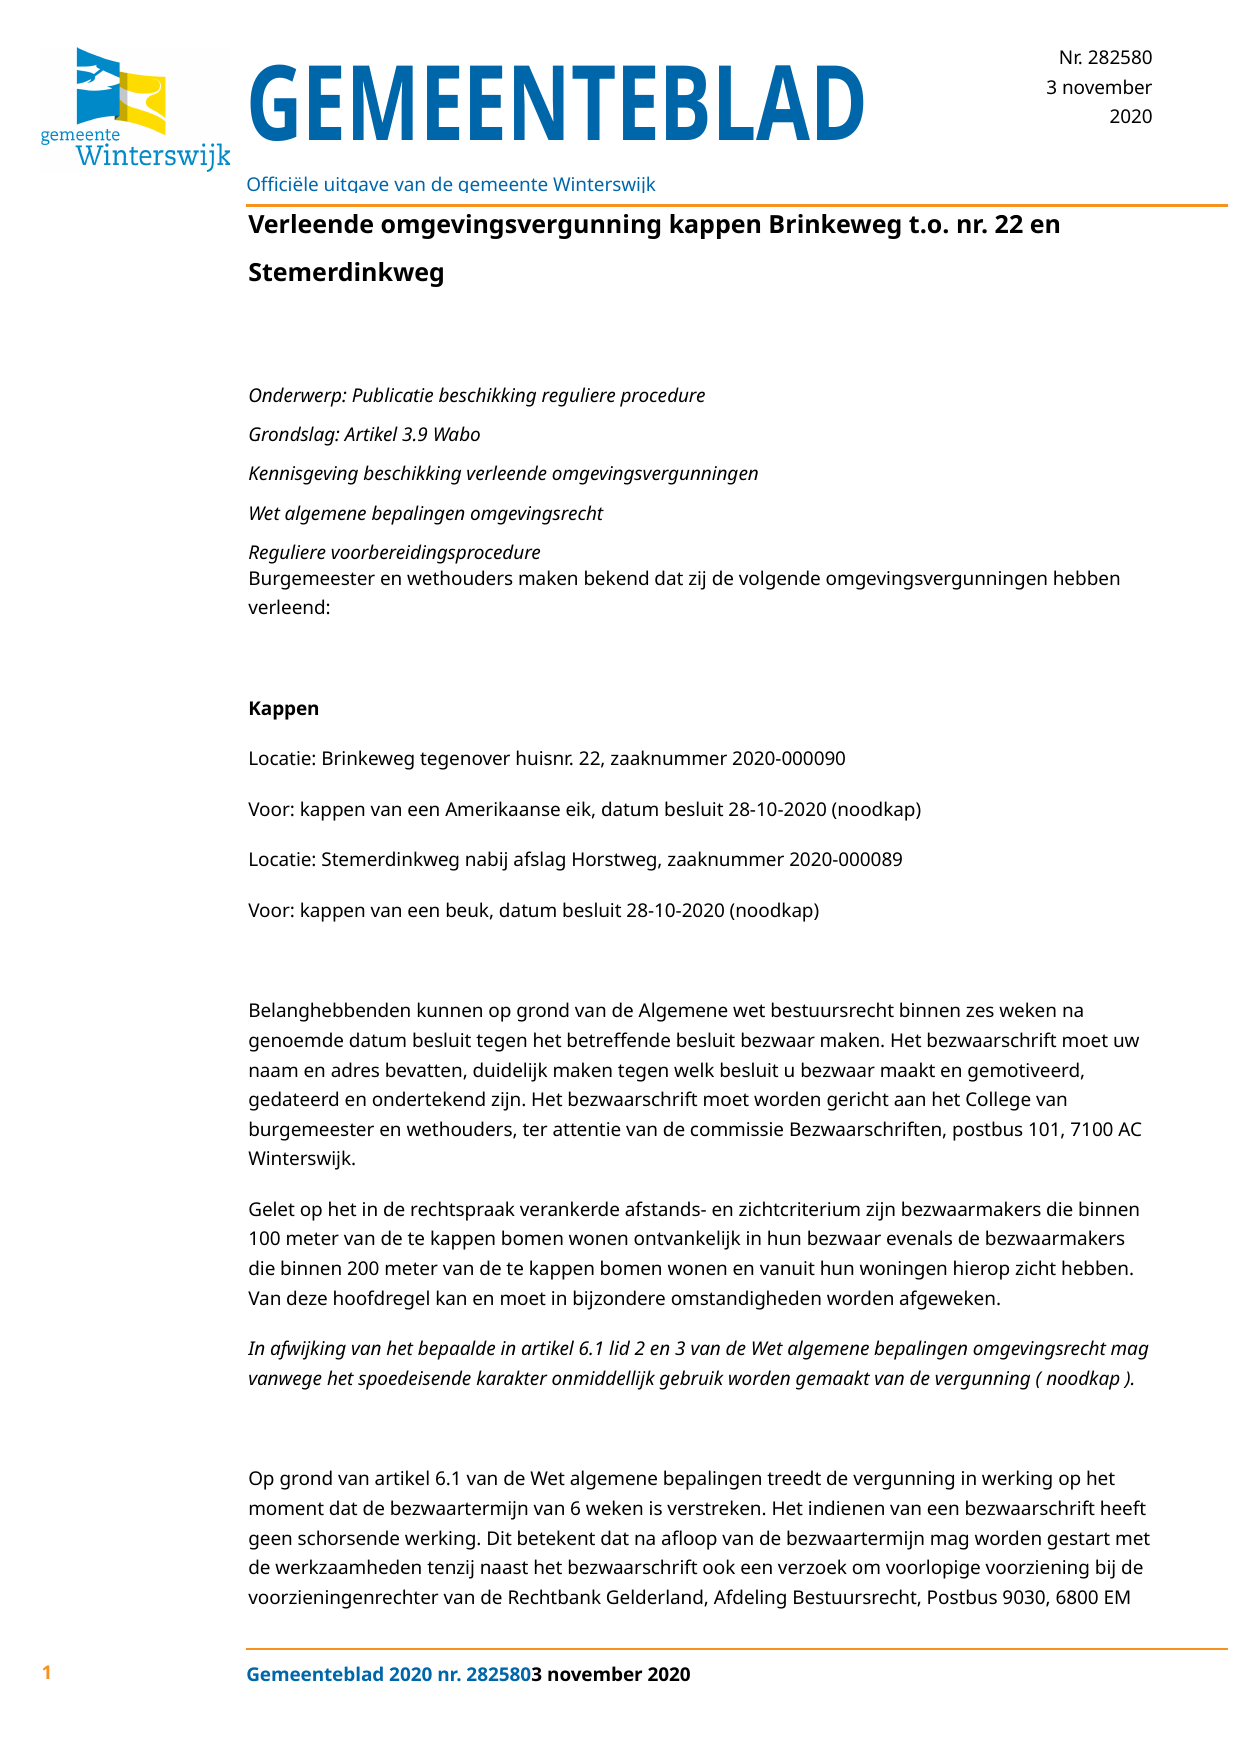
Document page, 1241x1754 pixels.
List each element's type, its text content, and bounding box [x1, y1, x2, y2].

text Reguliere voorbereidingsprocedure [248, 539, 1152, 565]
text Burgemeester en wethouders maken bekend dat zij de volgende omgevingsvergunningen hebben verleend: [248, 565, 1152, 620]
text Voor: kappen van een Amerikaanse eik, datum besluit 28-10-2020 (noodkap) [248, 796, 1152, 822]
text Verleende omgevingsvergunning kappen Brinkeweg t.o. nr. 22 en Stemerdinkweg [248, 207, 1152, 288]
picture [41, 47, 231, 172]
picture [225, 153, 231, 162]
text Onderwerp: Publicatie beschikking reguliere procedure [248, 382, 1152, 408]
text Op grond van artikel 6.1 van de Wet algemene bepalingen treedt de vergunning in werking op het moment dat de bezwaartermijn van 6 weken is verstreken. Het indienen van een bezwaarschrift heeft geen schorsende werking. Dit betekent dat na afloop van de bezwaartermijn mag worden gestart met de werkzaamheden tenzij naast het bezwaarschrift ook een verzoek om voorlopige voorziening bij de voorzieningenrechter van de Rechtbank Gelderland, Afdeling Bestuursrecht, Postbus 9030, 6800 EM [248, 1466, 1152, 1609]
text Voor: kappen van een beuk, datum besluit 28-10-2020 (noodkap) [248, 897, 1152, 922]
text Locatie: Brinkeweg tegenover huisnr. 22, zaaknummer 2020-000090 [248, 746, 1152, 771]
text Locatie: Stemerdinkweg nabij afslag Horstweg, zaaknummer 2020-000089 [248, 846, 1152, 872]
text Kappen [248, 695, 1152, 721]
text Belanghebbenden kunnen op grond van de Algemene wet bestuursrecht binnen zes weken na genoemde datum besluit tegen het betreffende besluit bezwaar maken. Het bezwaarschrift moet uw naam en adres bevatten, duidelijk maken tegen welk besluit u bezwaar maakt en gemotiveerd, gedateerd en ondertekend zijn. Het bezwaarschrift moet worden gericht aan het College van burgemeester en wethouders, ter attentie van de commissie Bezwaarschriften, postbus 101, 7100 AC Winterswijk. [248, 998, 1152, 1171]
text Wet algemene bepalingen omgevingsrecht [248, 500, 1152, 525]
text In afwijking van het bepaalde in artikel 6.1 lid 2 en 3 van de Wet algemene bepalingen omgevingsrecht mag vanwege het spoedeisende karakter onmiddellijk gebruik worden gemaakt van de vergunning ( noodkap ). [248, 1335, 1152, 1390]
text Grondslag: Artikel 3.9 Wabo [248, 421, 1152, 447]
text Gelet op het in de rechtspraak verankerde afstands- en zichtcriterium zijn bezwaarmakers die binnen 100 meter van de te kappen bomen wonen ontvankelijk in hun bezwaar evenals de bezwaarmakers die binnen 200 meter van de te kappen bomen wonen en vanuit hun woningen hierop zicht hebben. Van deze hoofdregel kan en moet in bijzondere omstandigheden worden afgeweken. [248, 1196, 1152, 1310]
text Kennisgeving beschikking verleende omgevingsvergunningen [248, 460, 1152, 486]
